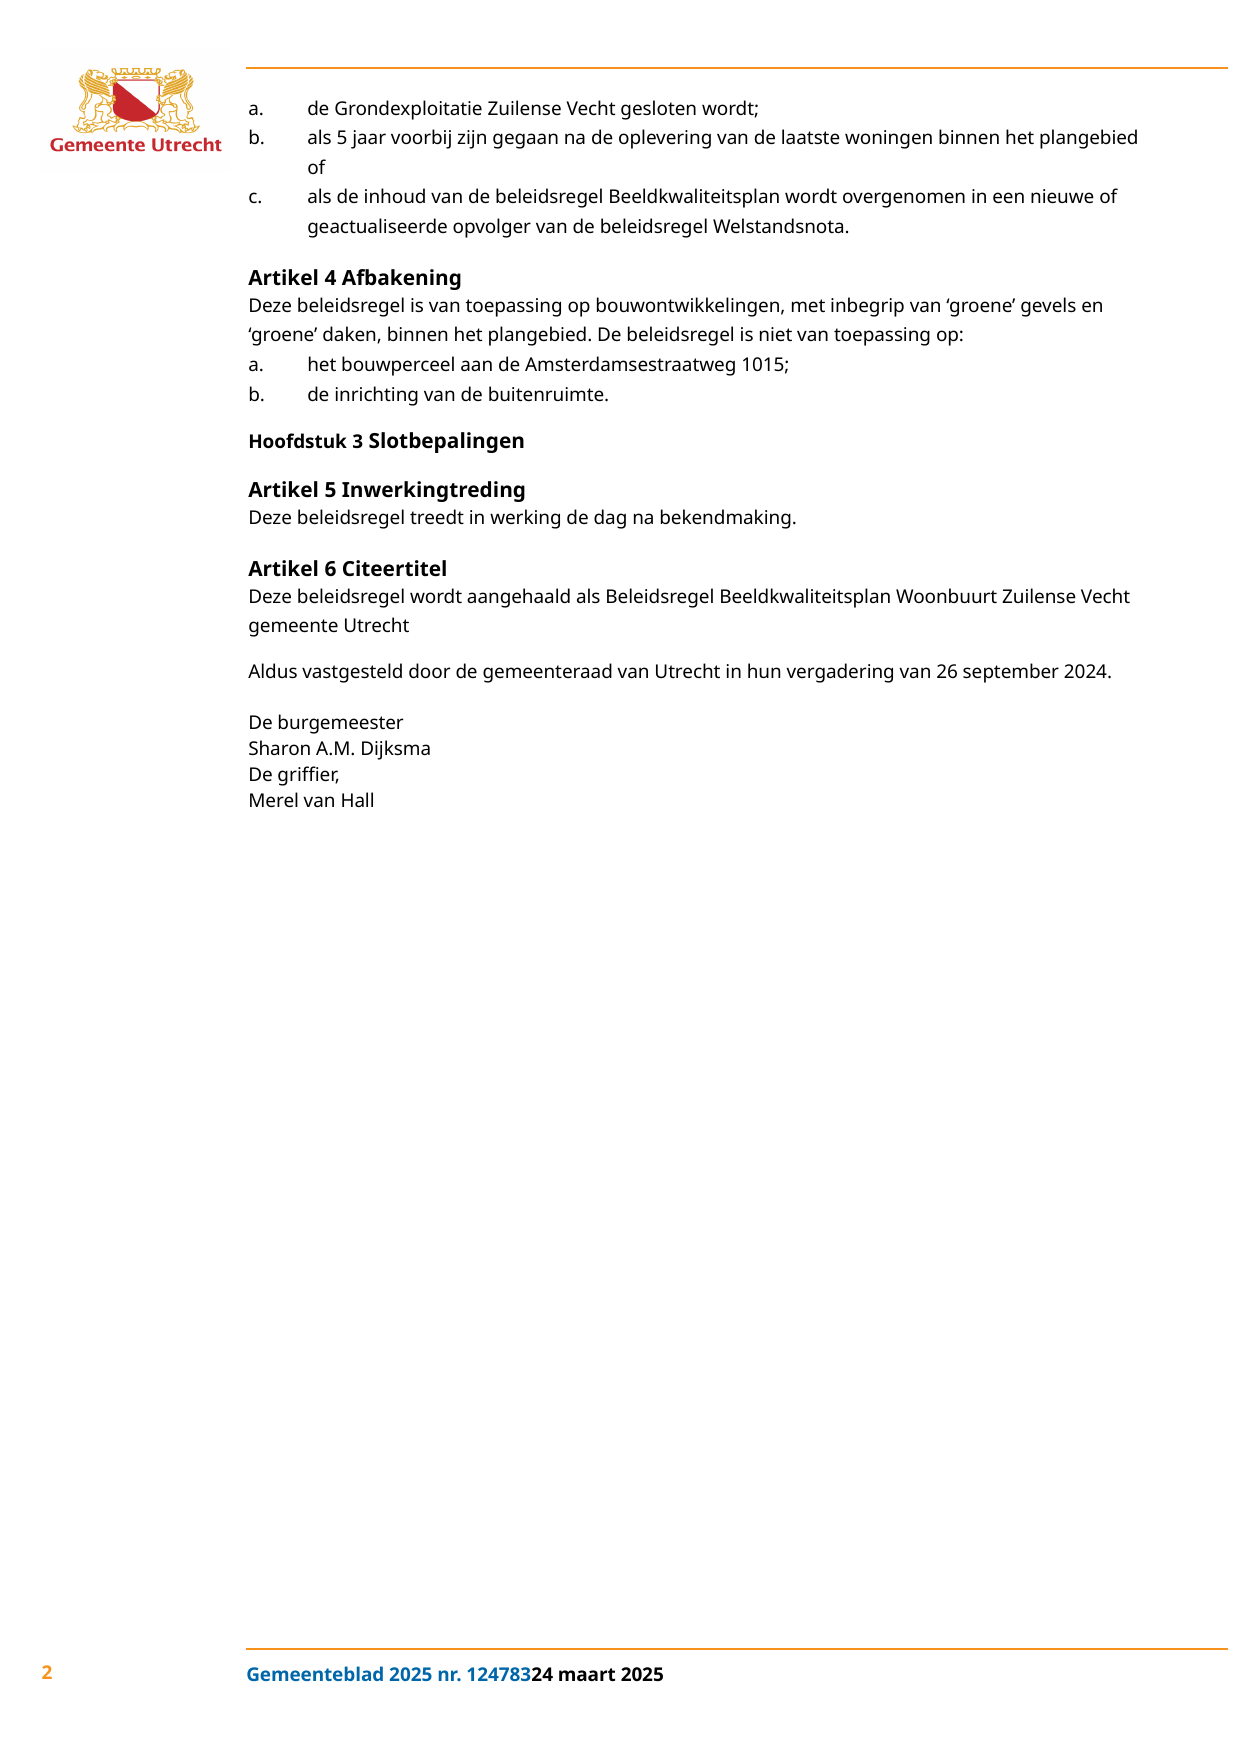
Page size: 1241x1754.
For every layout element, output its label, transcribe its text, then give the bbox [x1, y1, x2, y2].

list de Grondexploitatie Zuilense Vecht gesloten wordt; [248, 95, 1152, 121]
list de inrichting van de buitenruimte. [248, 381, 1152, 406]
text Deze beleidsregel is van toepassing op bouwontwikkelingen, met inbegrip van ‘groene’ gevels en ‘groene’ daken, binnen het plangebied. De beleidsregel is niet van toepassing op: [248, 292, 1152, 347]
text Deze beleidsregel wordt aangehaald als Beleidsregel Beeldkwaliteitsplan Woonbuurt Zuilense Vecht gemeente Utrecht [248, 583, 1152, 638]
text Merel van Hall [248, 787, 1152, 812]
text Artikel 6 Citeertitel [248, 554, 1152, 583]
text Artikel 4 Afbakening [248, 263, 1152, 292]
text De griffier, [248, 761, 1152, 787]
text De burgemeester [248, 709, 1152, 735]
list het bouwperceel aan de Amsterdamsestraatweg 1015; [248, 351, 1152, 377]
list als de inhoud van de beleidsregel Beeldkwaliteitsplan wordt overgenomen in een nieuwe of geactualiseerde opvolger van de beleidsregel Welstandsnota. [248, 183, 1152, 239]
text Sharon A.M. Dijksma [248, 735, 1152, 761]
list als 5 jaar voorbij zijn gegaan na de oplevering van de laatste woningen binnen het plangebied of [248, 124, 1152, 180]
text Hoofdstuk 3 Slotbepalingen [248, 426, 1152, 455]
picture [41, 47, 231, 172]
text Artikel 5 Inwerkingtreding [248, 476, 1152, 504]
text Aldus vastgesteld door de gemeenteraad van Utrecht in hun vergadering van 26 september 2024. [248, 658, 1152, 684]
text Deze beleidsregel treedt in werking de dag na bekendmaking. [248, 504, 1152, 530]
